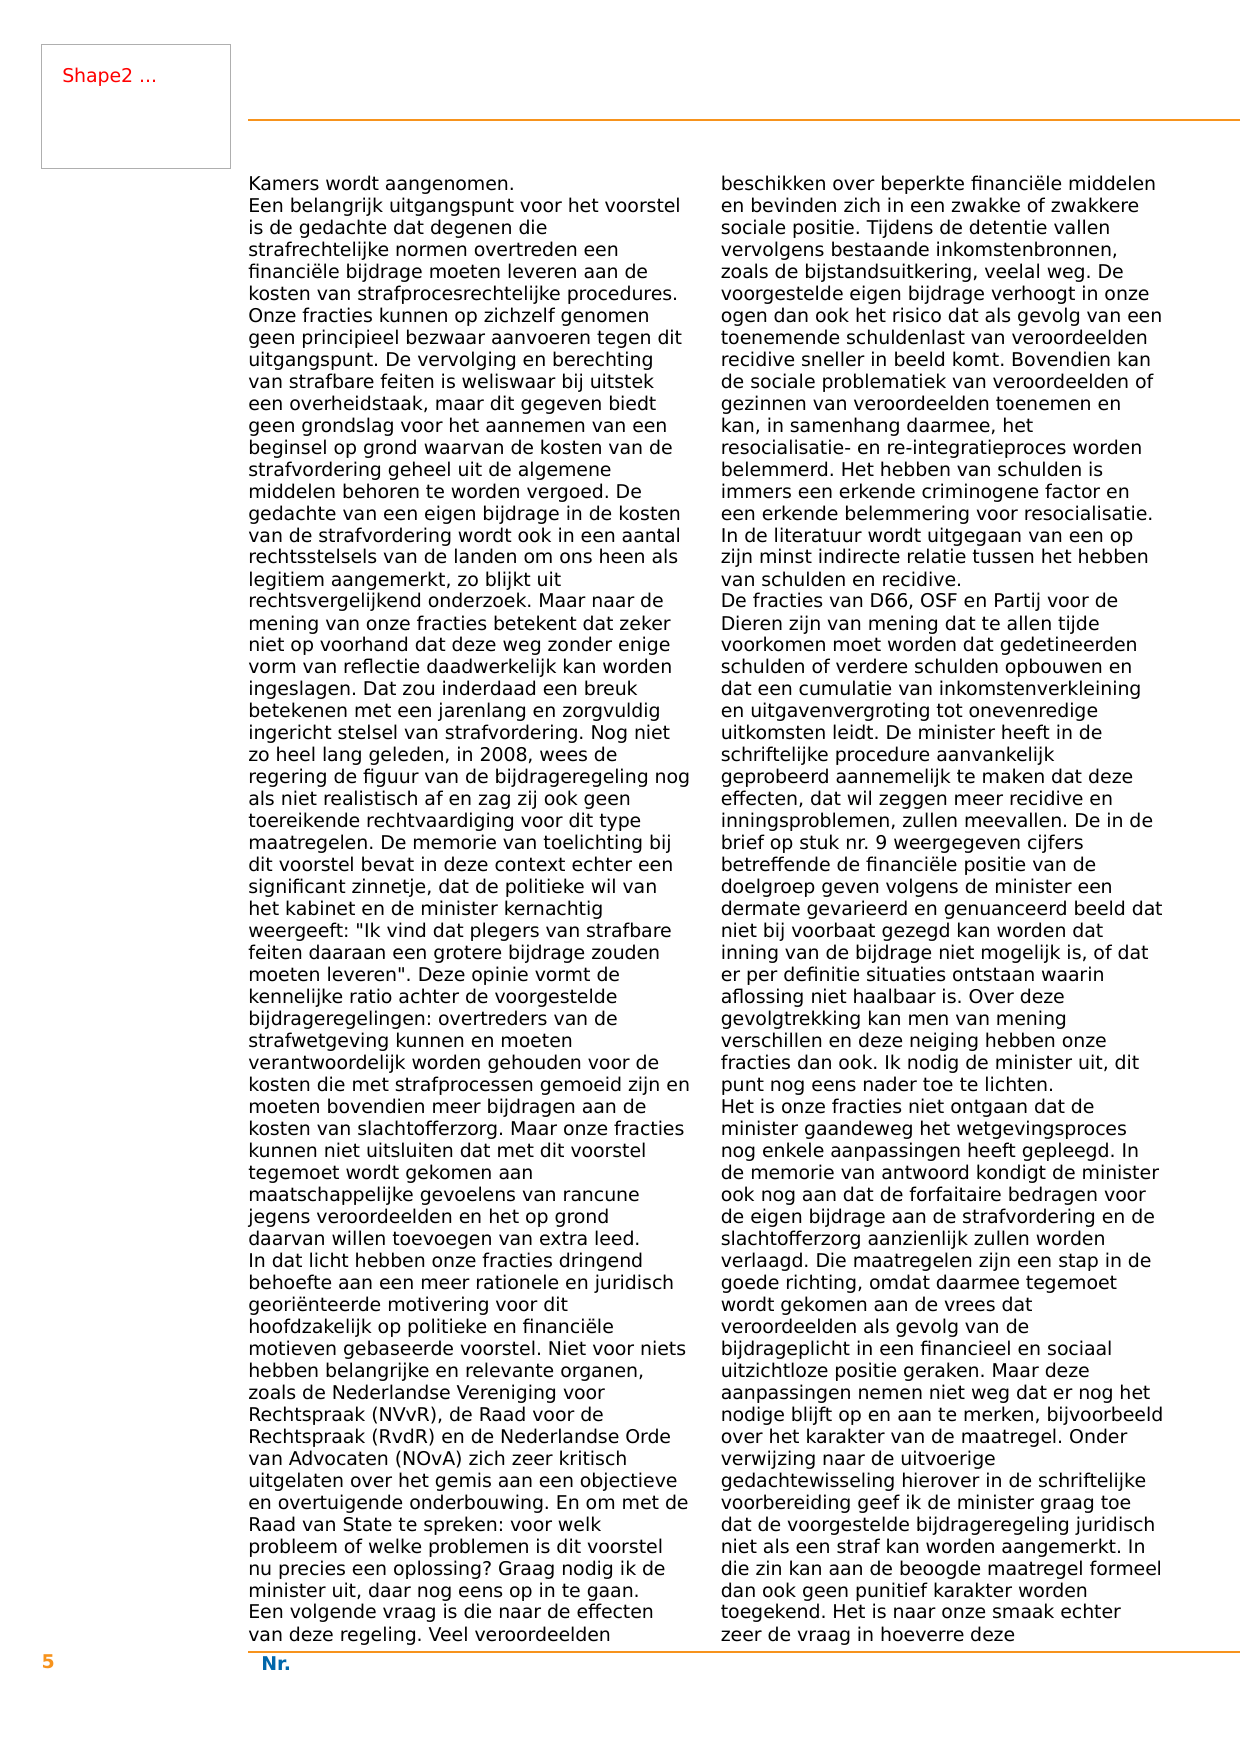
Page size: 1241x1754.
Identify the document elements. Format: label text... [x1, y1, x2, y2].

text Een volgende vraag is die naar de effecten van deze regeling. Veel veroordeelden [248, 1601, 691, 1645]
text De fracties van D66, OSF en Partij voor de Dieren zijn van mening dat te allen tijde voorkomen moet worden dat gedetineerden schulden of verdere schulden opbouwen en dat een cumulatie van inkomstenverkleining en uitgavenvergroting tot onevenredige uitkomsten leidt. De minister heeft in de schriftelijke procedure aanvankelijk geprobeerd aannemelijk te maken dat deze effecten, dat wil zeggen meer recidive en inningsproblemen, zullen meevallen. De in de brief op stuk nr. 9 weergegeven cijfers betreffende de financiële positie van de doelgroep geven volgens de minister een dermate gevarieerd en genuanceerd beeld dat niet bij voorbaat gezegd kan worden dat inning van de bijdrage niet mogelijk is, of dat er per definitie situaties ontstaan waarin aflossing niet haalbaar is. Over deze gevolgtrekking kan men van mening verschillen en deze neiging hebben onze fracties dan ook. Ik nodig de minister uit, dit punt nog eens nader toe te lichten. [721, 590, 1163, 1096]
text beschikken over beperkte financiële middelen en bevinden zich in een zwakke of zwakkere sociale positie. Tijdens de detentie vallen vervolgens bestaande inkomstenbronnen, zoals de bijstandsuitkering, veelal weg. De voorgestelde eigen bijdrage verhoogt in onze ogen dan ook het risico dat als gevolg van een toenemende schuldenlast van veroordeelden recidive sneller in beeld komt. Bovendien kan de sociale problematiek van veroordeelden of gezinnen van veroordeelden toenemen en kan, in samenhang daarmee, het resocialisatie- en re-integratieproces worden belemmerd. Het hebben van schulden is immers een erkende criminogene factor en een erkende belemmering voor resocialisatie. In de literatuur wordt uitgegaan van een op zijn minst indirecte relatie tussen het hebben van schulden en recidive. [721, 173, 1163, 590]
text Het is onze fracties niet ontgaan dat de minister gaandeweg het wetgevingsproces nog enkele aanpassingen heeft gepleegd. In de memorie van antwoord kondigt de minister ook nog aan dat de forfaitaire bedragen voor de eigen bijdrage aan de strafvordering en de slachtofferzorg aanzienlijk zullen worden verlaagd. Die maatregelen zijn een stap in de goede richting, omdat daarmee tegemoet wordt gekomen aan de vrees dat veroordeelden als gevolg van de bijdrageplicht in een financieel en sociaal uitzichtloze positie geraken. Maar deze aanpassingen nemen niet weg dat er nog het nodige blijft op en aan te merken, bijvoorbeeld over het karakter van de maatregel. Onder verwijzing naar de uitvoerige gedachtewisseling hierover in de schriftelijke voorbereiding geef ik de minister graag toe dat de voorgestelde bijdrageregeling juridisch niet als een straf kan worden aangemerkt. In die zin kan aan de beoogde maatregel formeel dan ook geen punitief karakter worden toegekend. Het is naar onze smaak echter zeer de vraag in hoeverre deze [721, 1096, 1163, 1645]
text Kamers wordt aangenomen. [248, 173, 691, 195]
text In dat licht hebben onze fracties dringend behoefte aan een meer rationele en juridisch georiënteerde motivering voor dit hoofdzakelijk op politieke en financiële motieven gebaseerde voorstel. Niet voor niets hebben belangrijke en relevante organen, zoals de Nederlandse Vereniging voor Rechtspraak (NVvR), de Raad voor de Rechtspraak (RvdR) en de Nederlandse Orde van Advocaten (NOvA) zich zeer kritisch uitgelaten over het gemis aan een objectieve en overtuigende onderbouwing. En om met de Raad van State te spreken: voor welk probleem of welke problemen is dit voorstel nu precies een oplossing? Graag nodig ik de minister uit, daar nog eens op in te gaan. [248, 1250, 691, 1601]
text Een belangrijk uitgangspunt voor het voorstel is de gedachte dat degenen die strafrechtelijke normen overtreden een financiële bijdrage moeten leveren aan de kosten van strafprocesrechtelijke procedures. Onze fracties kunnen op zichzelf genomen geen principieel bezwaar aanvoeren tegen dit uitgangspunt. De vervolging en berechting van strafbare feiten is weliswaar bij uitstek een overheidstaak, maar dit gegeven biedt geen grondslag voor het aannemen van een beginsel op grond waarvan de kosten van de strafvordering geheel uit de algemene middelen behoren te worden vergoed. De gedachte van een eigen bijdrage in de kosten van de strafvordering wordt ook in een aantal rechtsstelsels van de landen om ons heen als legitiem aangemerkt, zo blijkt uit rechtsvergelijkend onderzoek. Maar naar de mening van onze fracties betekent dat zeker niet op voorhand dat deze weg zonder enige vorm van reflectie daadwerkelijk kan worden ingeslagen. Dat zou inderdaad een breuk betekenen met een jarenlang en zorgvuldig ingericht stelsel van strafvordering. Nog niet zo heel lang geleden, in 2008, wees de regering de figuur van de bijdrageregeling nog als niet realistisch af en zag zij ook geen toereikende rechtvaardiging voor dit type maatregelen. De memorie van toelichting bij dit voorstel bevat in deze context echter een significant zinnetje, dat de politieke wil van het kabinet en de minister kernachtig weergeeft: "Ik vind dat plegers van strafbare feiten daaraan een grotere bijdrage zouden moeten leveren". Deze opinie vormt de kennelijke ratio achter de voorgestelde bijdrageregelingen: overtreders van de strafwetgeving kunnen en moeten verantwoordelijk worden gehouden voor de kosten die met strafprocessen gemoeid zijn en moeten bovendien meer bijdragen aan de kosten van slachtofferzorg. Maar onze fracties kunnen niet uitsluiten dat met dit voorstel tegemoet wordt gekomen aan maatschappelijke gevoelens van rancune jegens veroordeelden en het op grond daarvan willen toevoegen van extra leed. [248, 195, 691, 1250]
